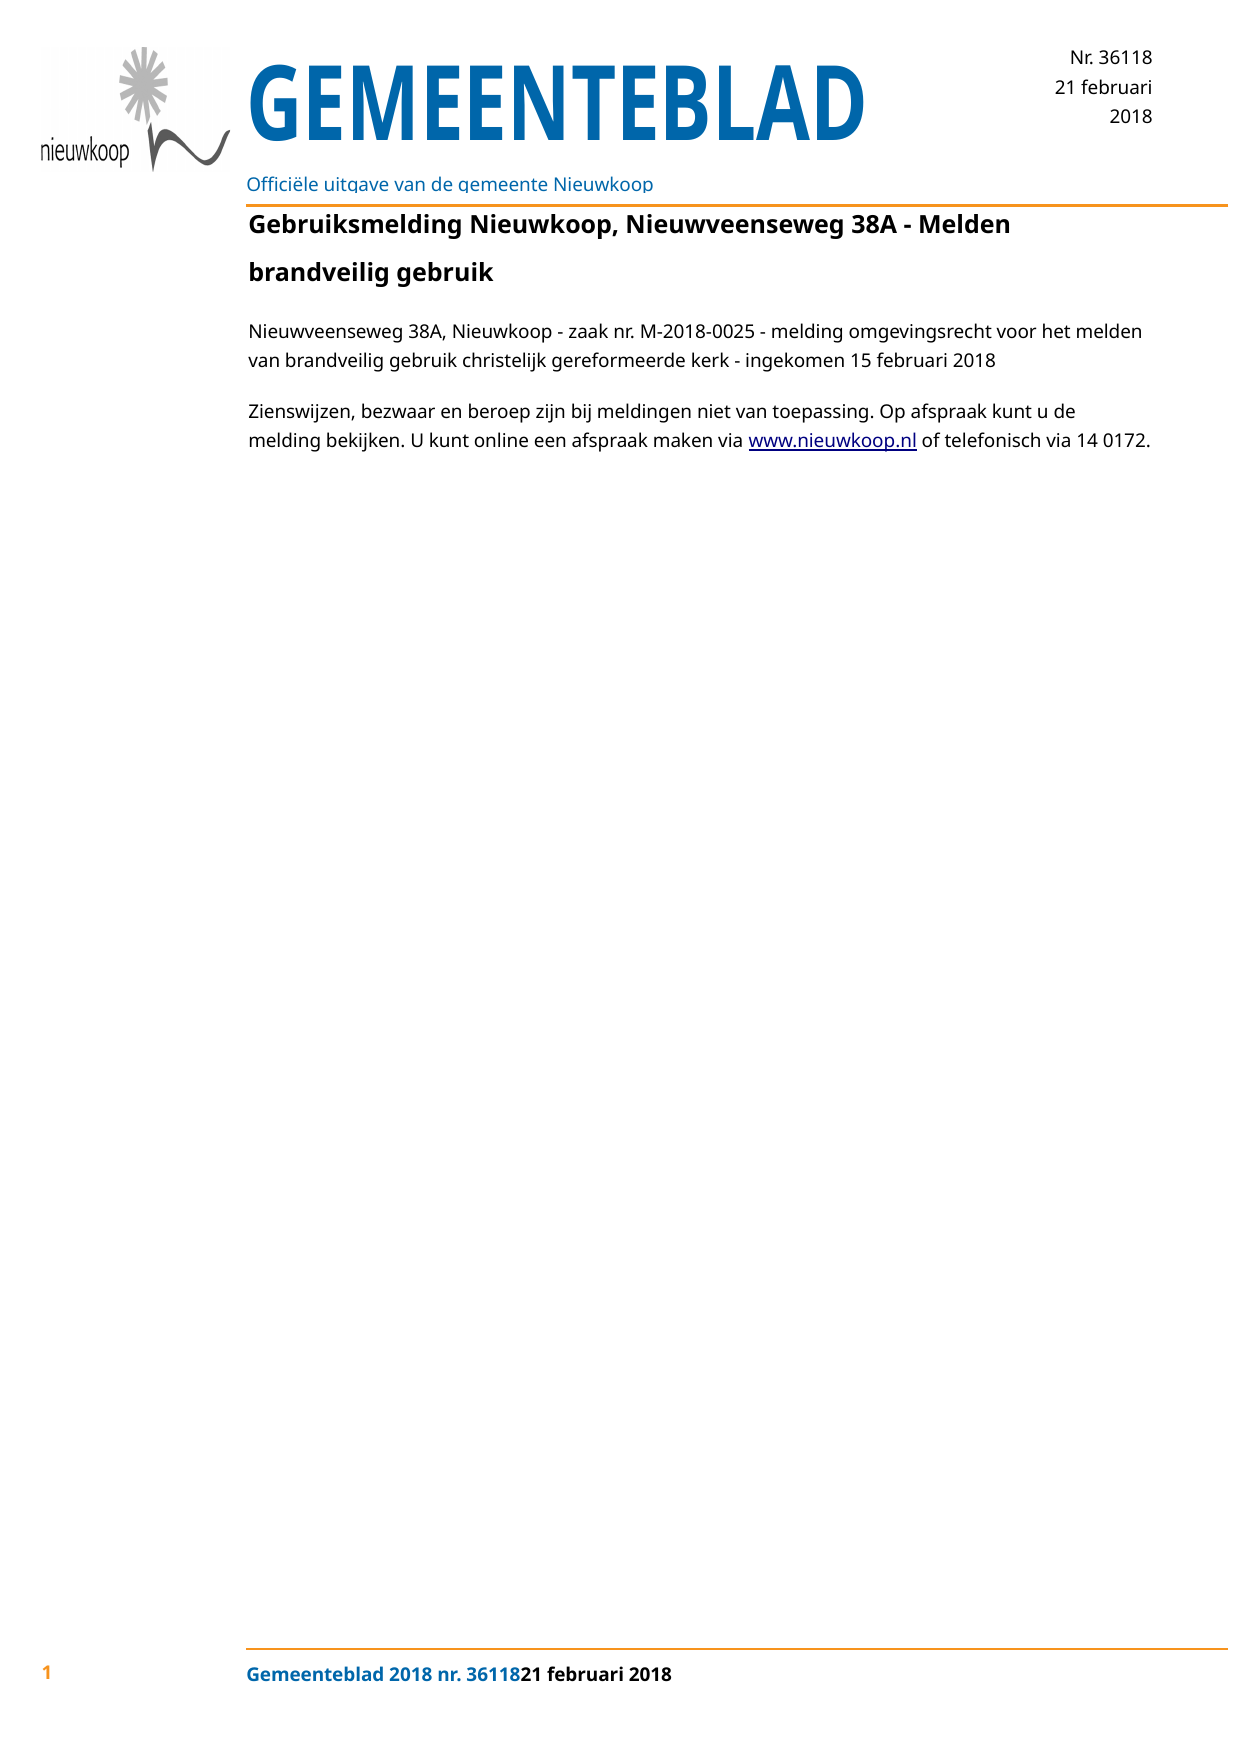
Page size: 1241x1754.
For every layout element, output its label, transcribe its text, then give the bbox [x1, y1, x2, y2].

text Nieuwveenseweg 38A, Nieuwkoop - zaak nr. M-2018-0025 - melding omgevingsrecht voor het melden van brandveilig gebruik christelijk gereformeerde kerk - ingekomen 15 februari 2018 [248, 318, 1152, 373]
picture [41, 47, 231, 172]
text Zienswijzen, bezwaar en beroep zijn bij meldingen niet van toepassing. Op afspraak kunt u de melding bekijken. U kunt online een afspraak maken via www.nieuwkoop.nl of telefonisch via 14 0172. [248, 398, 1152, 453]
text Gebruiksmelding Nieuwkoop, Nieuwveenseweg 38A - Melden brandveilig gebruik [248, 207, 1152, 288]
